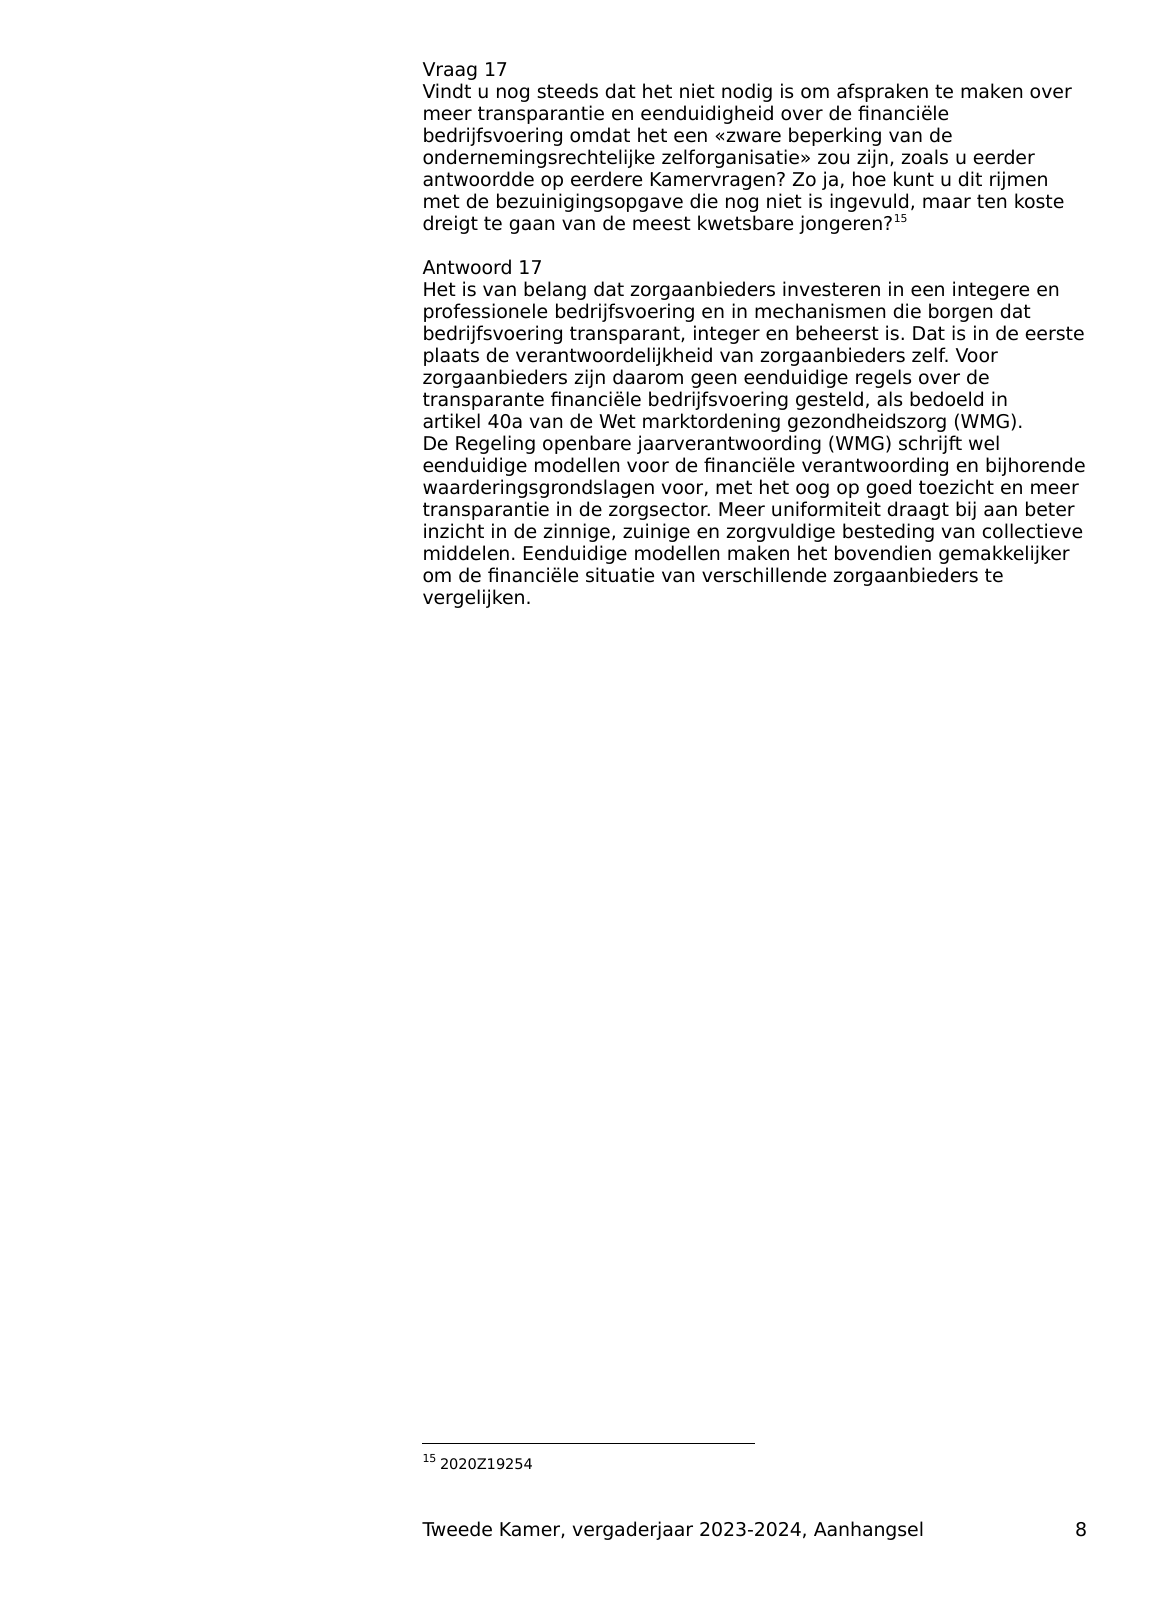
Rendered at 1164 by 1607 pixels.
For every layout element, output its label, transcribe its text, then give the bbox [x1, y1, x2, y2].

text 2020Z19254 [422, 1452, 1087, 1474]
text Antwoord 17 [422, 257, 1087, 279]
text Het is van belang dat zorgaanbieders investeren in een integere en professionele bedrijfsvoering en in mechanismen die borgen dat bedrijfsvoering transparant, integer en beheerst is. Dat is in de eerste plaats de verantwoordelijkheid van zorgaanbieders zelf. Voor zorgaanbieders zijn daarom geen eenduidige regels over de transparante financiële bedrijfsvoering gesteld, als bedoeld in artikel 40a van de Wet marktordening gezondheidszorg (WMG). [422, 279, 1087, 433]
text Vraag 17 [422, 59, 1087, 81]
text De Regeling openbare jaarverantwoording (WMG) schrijft wel eenduidige modellen voor de financiële verantwoording en bijhorende waarderingsgrondslagen voor, met het oog op goed toezicht en meer transparantie in de zorgsector. Meer uniformiteit draagt bij aan beter inzicht in de zinnige, zuinige en zorgvuldige besteding van collectieve middelen. Eenduidige modellen maken het bovendien gemakkelijker om de financiële situatie van verschillende zorgaanbieders te vergelijken. [422, 433, 1087, 609]
text Vindt u nog steeds dat het niet nodig is om afspraken te maken over meer transparantie en eenduidigheid over de financiële bedrijfsvoering omdat het een «zware beperking van de ondernemingsrechtelijke zelforganisatie» zou zijn, zoals u eerder antwoordde op eerdere Kamervragen? Zo ja, hoe kunt u dit rijmen met de bezuinigingsopgave die nog niet is ingevuld, maar ten koste dreigt te gaan van de meest kwetsbare jongeren? [422, 81, 1087, 235]
